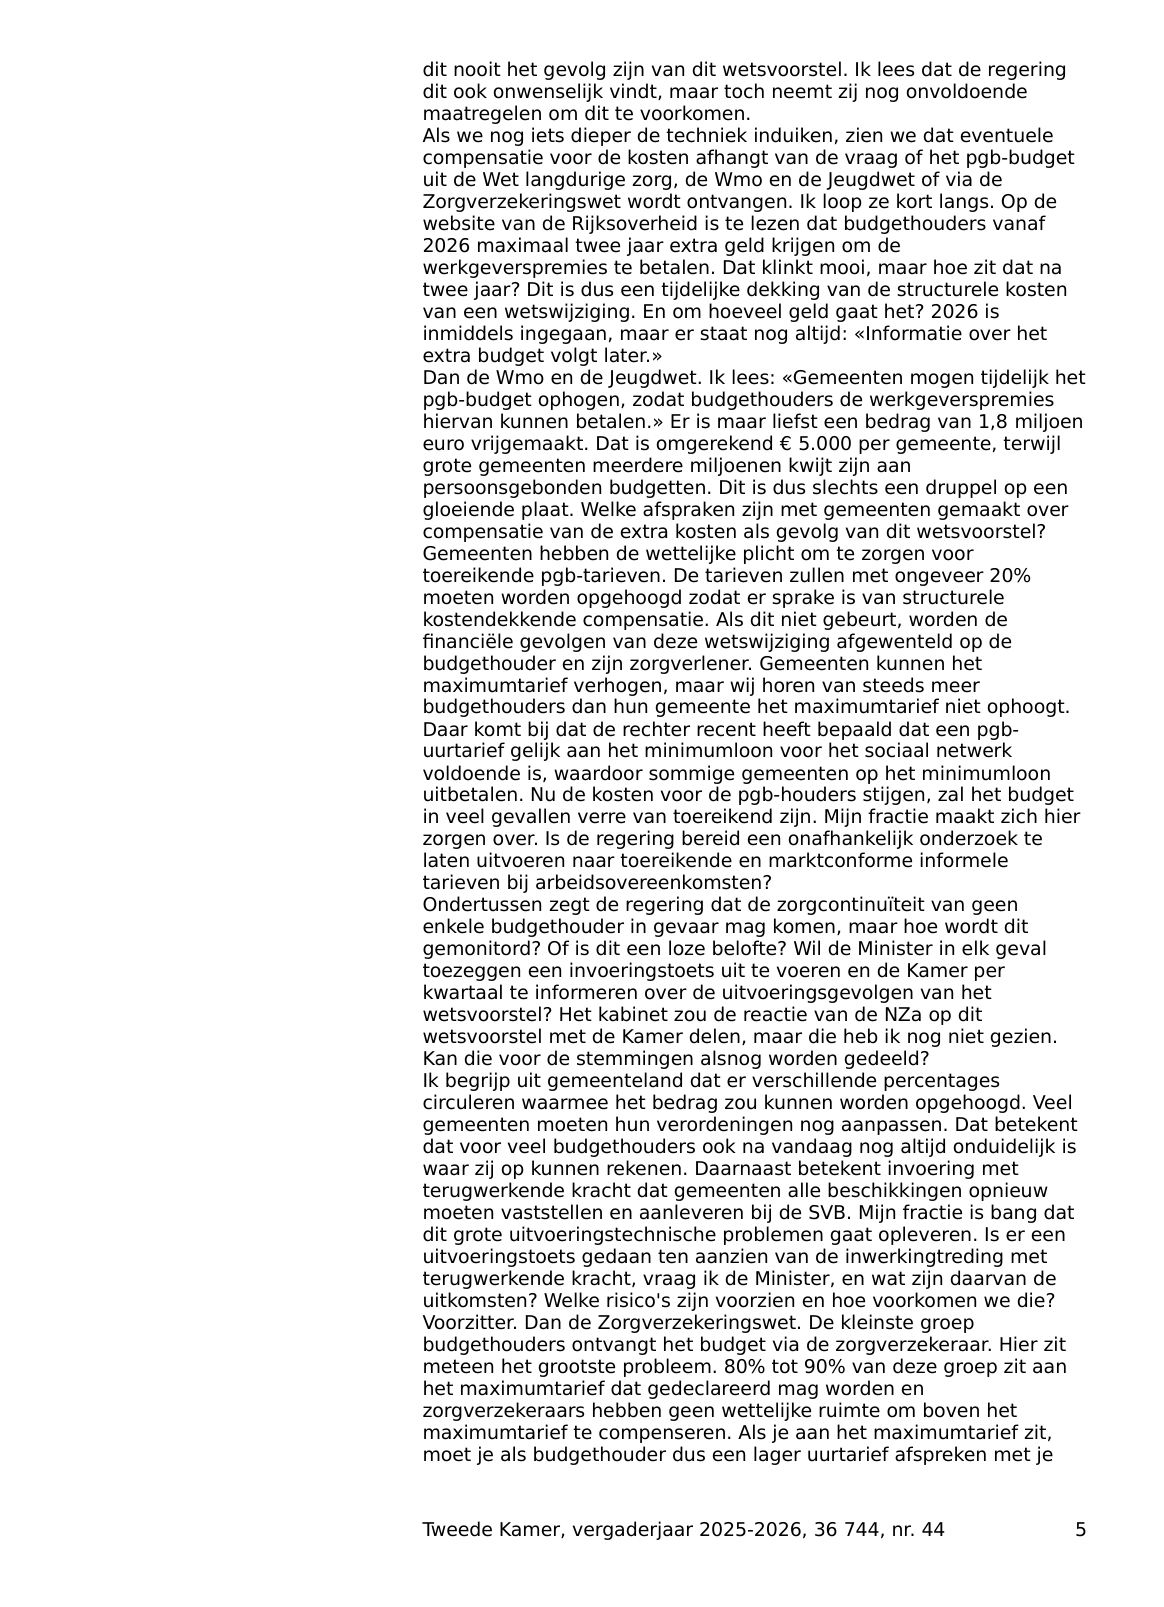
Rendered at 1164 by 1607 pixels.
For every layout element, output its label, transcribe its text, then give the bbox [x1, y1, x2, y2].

text Als we nog iets dieper de techniek induiken, zien we dat eventuele compensatie voor de kosten afhangt van de vraag of het pgb-budget uit de Wet langdurige zorg, de Wmo en de Jeugdwet of via de Zorgverzekeringswet wordt ontvangen. Ik loop ze kort langs. Op de website van de Rijksoverheid is te lezen dat budgethouders vanaf 2026 maximaal twee jaar extra geld krijgen om de werkgeverspremies te betalen. Dat klinkt mooi, maar hoe zit dat na twee jaar? Dit is dus een tijdelijke dekking van de structurele kosten van een wetswijziging. En om hoeveel geld gaat het? 2026 is inmiddels ingegaan, maar er staat nog altijd: «Informatie over het extra budget volgt later.» [422, 125, 1087, 367]
text Ik begrijp uit gemeenteland dat er verschillende percentages circuleren waarmee het bedrag zou kunnen worden opgehoogd. Veel gemeenten moeten hun verordeningen nog aanpassen. Dat betekent dat voor veel budgethouders ook na vandaag nog altijd onduidelijk is waar zij op kunnen rekenen. Daarnaast betekent invoering met terugwerkende kracht dat gemeenten alle beschikkingen opnieuw moeten vaststellen en aanleveren bij de SVB. Mijn fractie is bang dat dit grote uitvoeringstechnische problemen gaat opleveren. Is er een uitvoeringstoets gedaan ten aanzien van de inwerkingtreding met terugwerkende kracht, vraag ik de Minister, en wat zijn daarvan de uitkomsten? Welke risico's zijn voorzien en hoe voorkomen we die? [422, 1070, 1087, 1312]
text Voorzitter. Dan de Zorgverzekeringswet. De kleinste groep budgethouders ontvangt het budget via de zorgverzekeraar. Hier zit meteen het grootste probleem. 80% tot 90% van deze groep zit aan het maximumtarief dat gedeclareerd mag worden en zorgverzekeraars hebben geen wettelijke ruimte om boven het maximumtarief te compenseren. Als je aan het maximumtarief zit, moet je als budgethouder dus een lager uurtarief afspreken met je [422, 1312, 1087, 1466]
text Dan de Wmo en de Jeugdwet. Ik lees: «Gemeenten mogen tijdelijk het pgb-budget ophogen, zodat budgethouders de werkgeverspremies hiervan kunnen betalen.» Er is maar liefst een bedrag van 1,8 miljoen euro vrijgemaakt. Dat is omgerekend € 5.000 per gemeente, terwijl grote gemeenten meerdere miljoenen kwijt zijn aan persoonsgebonden budgetten. Dit is dus slechts een druppel op een gloeiende plaat. Welke afspraken zijn met gemeenten gemaakt over compensatie van de extra kosten als gevolg van dit wetsvoorstel? [422, 367, 1087, 543]
text Gemeenten hebben de wettelijke plicht om te zorgen voor toereikende pgb-tarieven. De tarieven zullen met ongeveer 20% moeten worden opgehoogd zodat er sprake is van structurele kostendekkende compensatie. Als dit niet gebeurt, worden de financiële gevolgen van deze wetswijziging afgewenteld op de budgethouder en zijn zorgverlener. Gemeenten kunnen het maximumtarief verhogen, maar wij horen van steeds meer budgethouders dan hun gemeente het maximumtarief niet ophoogt. Daar komt bij dat de rechter recent heeft bepaald dat een pgb-uurtarief gelijk aan het minimumloon voor het sociaal netwerk voldoende is, waardoor sommige gemeenten op het minimumloon uitbetalen. Nu de kosten voor de pgb-houders stijgen, zal het budget in veel gevallen verre van toereikend zijn. Mijn fractie maakt zich hier zorgen over. Is de regering bereid een onafhankelijk onderzoek te laten uitvoeren naar toereikende en marktconforme informele tarieven bij arbeidsovereenkomsten? [422, 543, 1087, 894]
text Ondertussen zegt de regering dat de zorgcontinuïteit van geen enkele budgethouder in gevaar mag komen, maar hoe wordt dit gemonitord? Of is dit een loze belofte? Wil de Minister in elk geval toezeggen een invoeringstoets uit te voeren en de Kamer per kwartaal te informeren over de uitvoeringsgevolgen van het wetsvoorstel? Het kabinet zou de reactie van de NZa op dit wetsvoorstel met de Kamer delen, maar die heb ik nog niet gezien. Kan die voor de stemmingen alsnog worden gedeeld? [422, 894, 1087, 1070]
text dit nooit het gevolg zijn van dit wetsvoorstel. Ik lees dat de regering dit ook onwenselijk vindt, maar toch neemt zij nog onvoldoende maatregelen om dit te voorkomen. [422, 59, 1087, 125]
